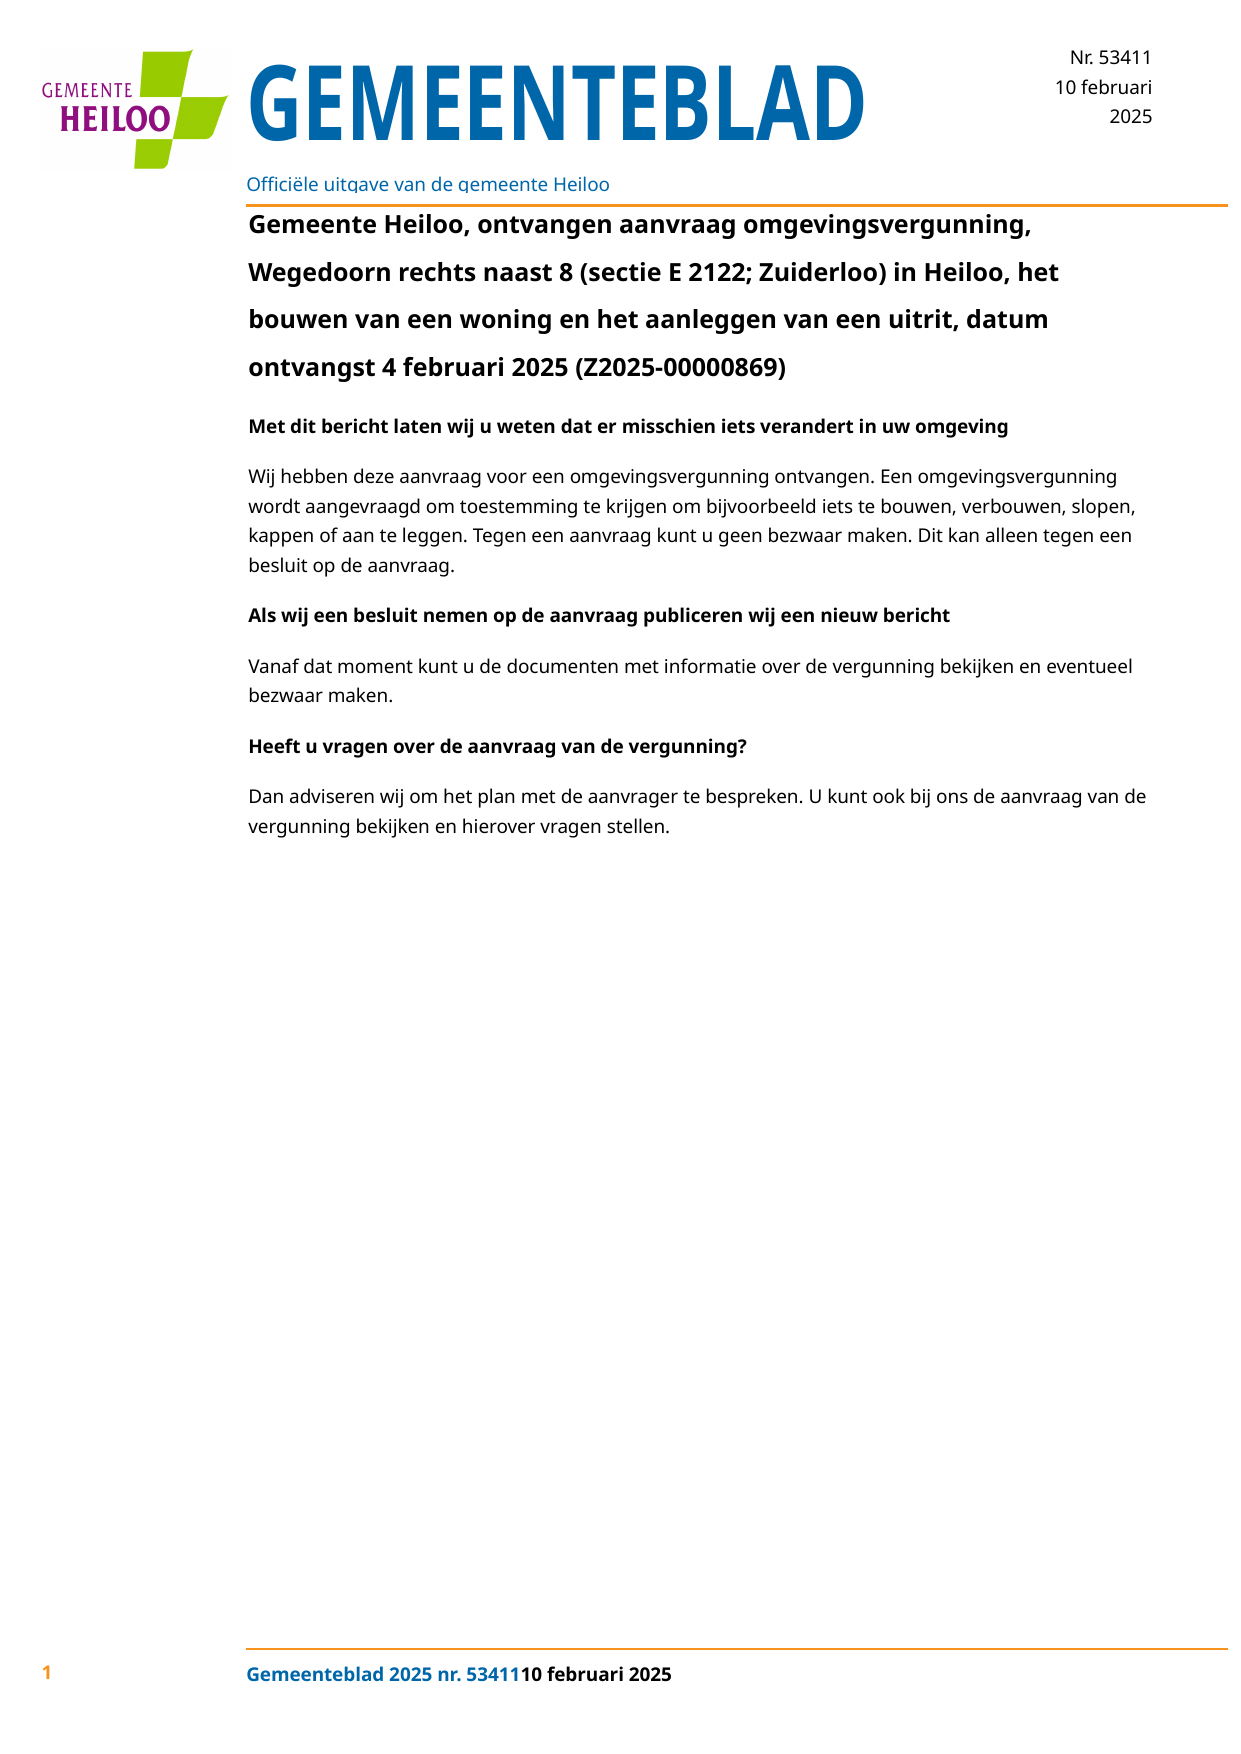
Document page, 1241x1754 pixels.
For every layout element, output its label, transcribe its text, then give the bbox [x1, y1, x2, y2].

text Vanaf dat moment kunt u de documenten met informatie over de vergunning bekijken en eventueel bezwaar maken. [248, 653, 1152, 708]
text Met dit bericht laten wij u weten dat er misschien iets verandert in uw omgeving [248, 413, 1152, 439]
text Als wij een besluit nemen op de aanvraag publiceren wij een nieuw bericht [248, 603, 1152, 628]
text Dan adviseren wij om het plan met de aanvrager te bespreken. U kunt ook bij ons de aanvraag van de vergunning bekijken en hierover vragen stellen. [248, 783, 1152, 839]
text Wij hebben deze aanvraag voor een omgevingsvergunning ontvangen. Een omgevingsvergunning wordt aangevraagd om toestemming te krijgen om bijvoorbeeld iets te bouwen, verbouwen, slopen, kappen of aan te leggen. Tegen een aanvraag kunt u geen bezwaar maken. Dit kan alleen tegen een besluit op de aanvraag. [248, 463, 1152, 578]
text Gemeente Heiloo, ontvangen aanvraag omgevingsvergunning, Wegedoorn rechts naast 8 (sectie E 2122; Zuiderloo) in Heiloo, het bouwen van een woning en het aanleggen van een uitrit, datum ontvangst 4 februari 2025 (Z2025-00000869) [248, 207, 1152, 384]
picture [41, 47, 231, 172]
text Heeft u vragen over de aanvraag van de vergunning? [248, 733, 1152, 759]
